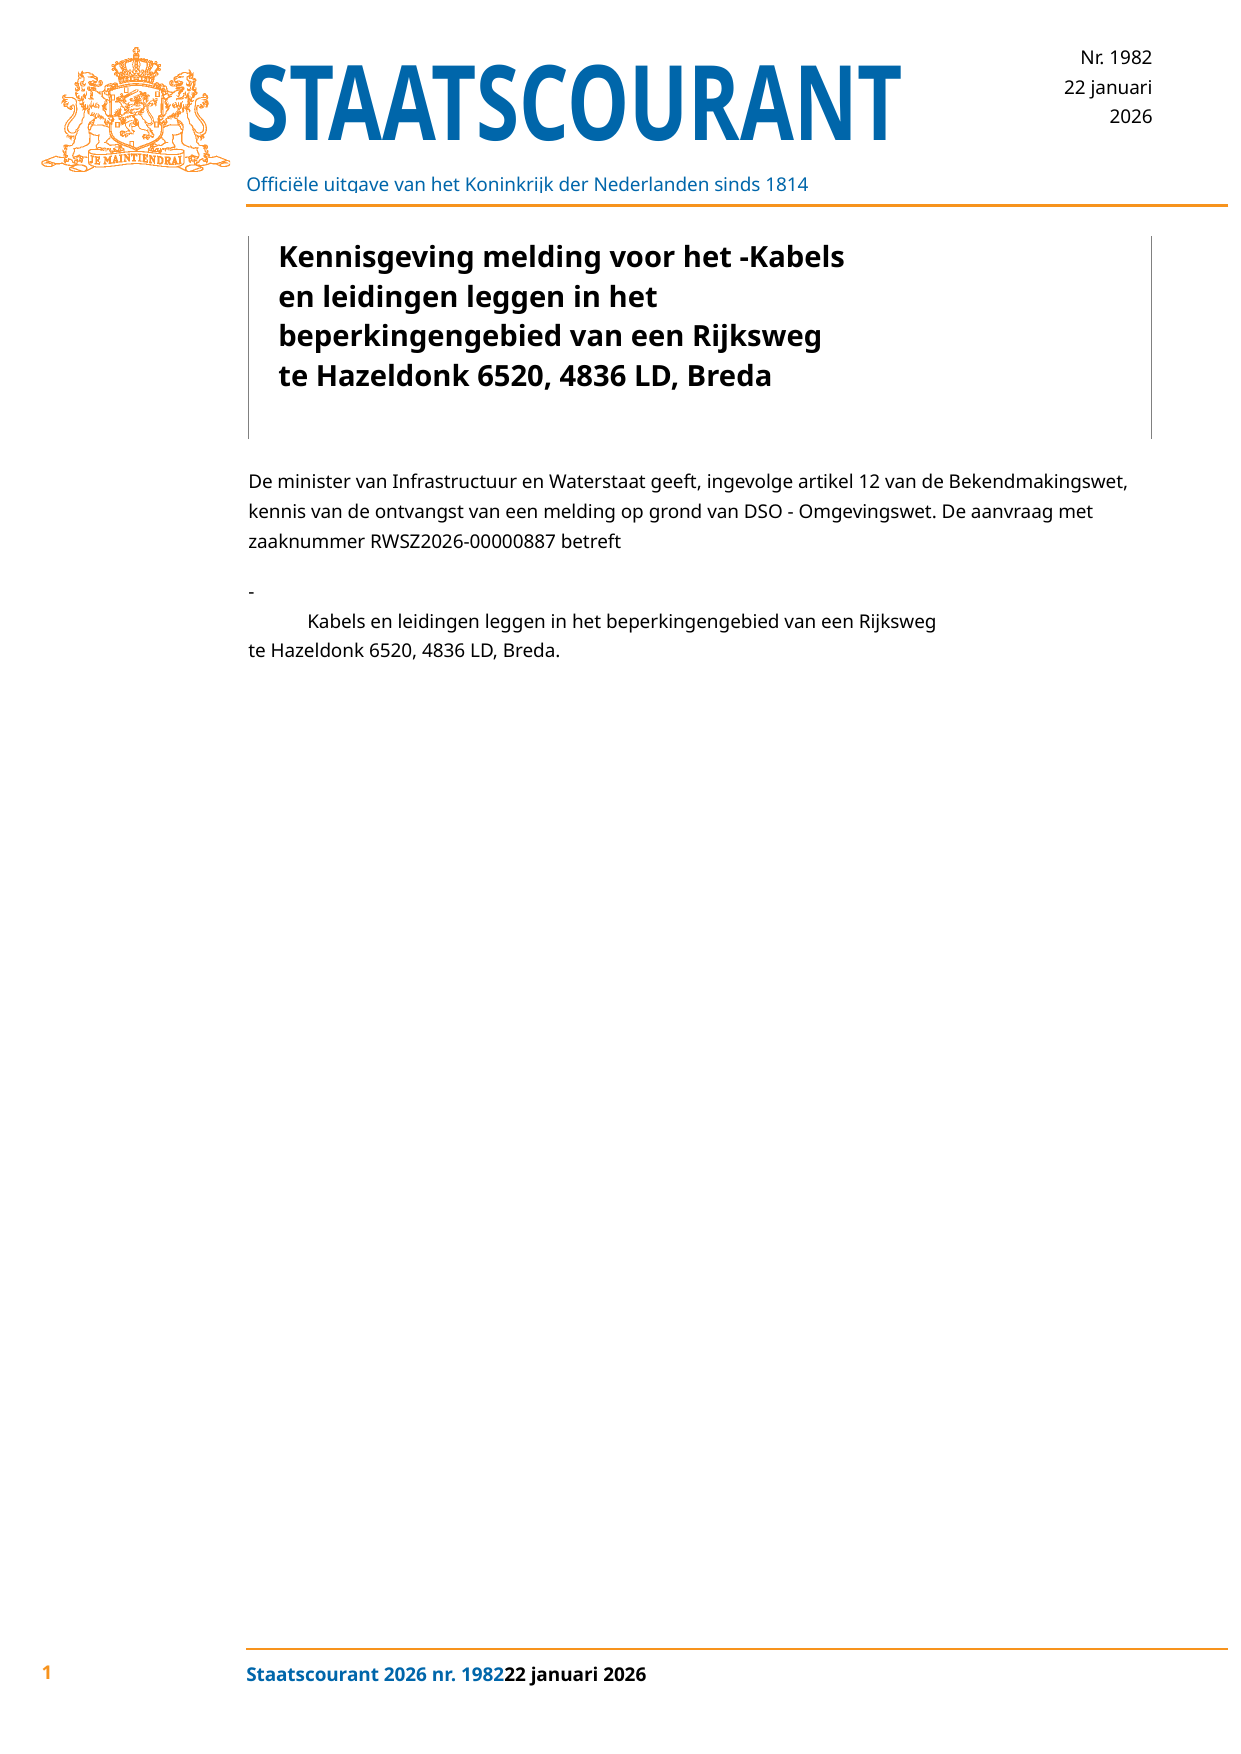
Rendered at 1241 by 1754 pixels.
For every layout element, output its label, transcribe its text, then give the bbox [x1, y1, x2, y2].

table_header [850, 414, 1151, 439]
table_header [1090, 236, 1151, 413]
picture [912, 236, 1090, 414]
table_header Kennisgeving melding voor het -Kabels en leidingen leggen in het beperkingengebied van een Rijksweg te Hazeldonk 6520, 4836 LD, Breda [249, 236, 850, 439]
list Kabels en leidingen leggen in het beperkingengebied van een Rijksweg [248, 608, 1152, 633]
table_header [850, 236, 912, 413]
text De minister van Infrastructuur en Waterstaat geeft, ingevolge artikel 12 van de Bekendmakingswet, kennis van de ontvangst van een melding op grond van DSO - Omgevingswet. De aanvraag met zaaknummer RWSZ2026-00000887 betreft [248, 469, 1152, 553]
text te Hazeldonk 6520, 4836 LD, Breda. [248, 637, 1152, 663]
picture [41, 47, 231, 172]
